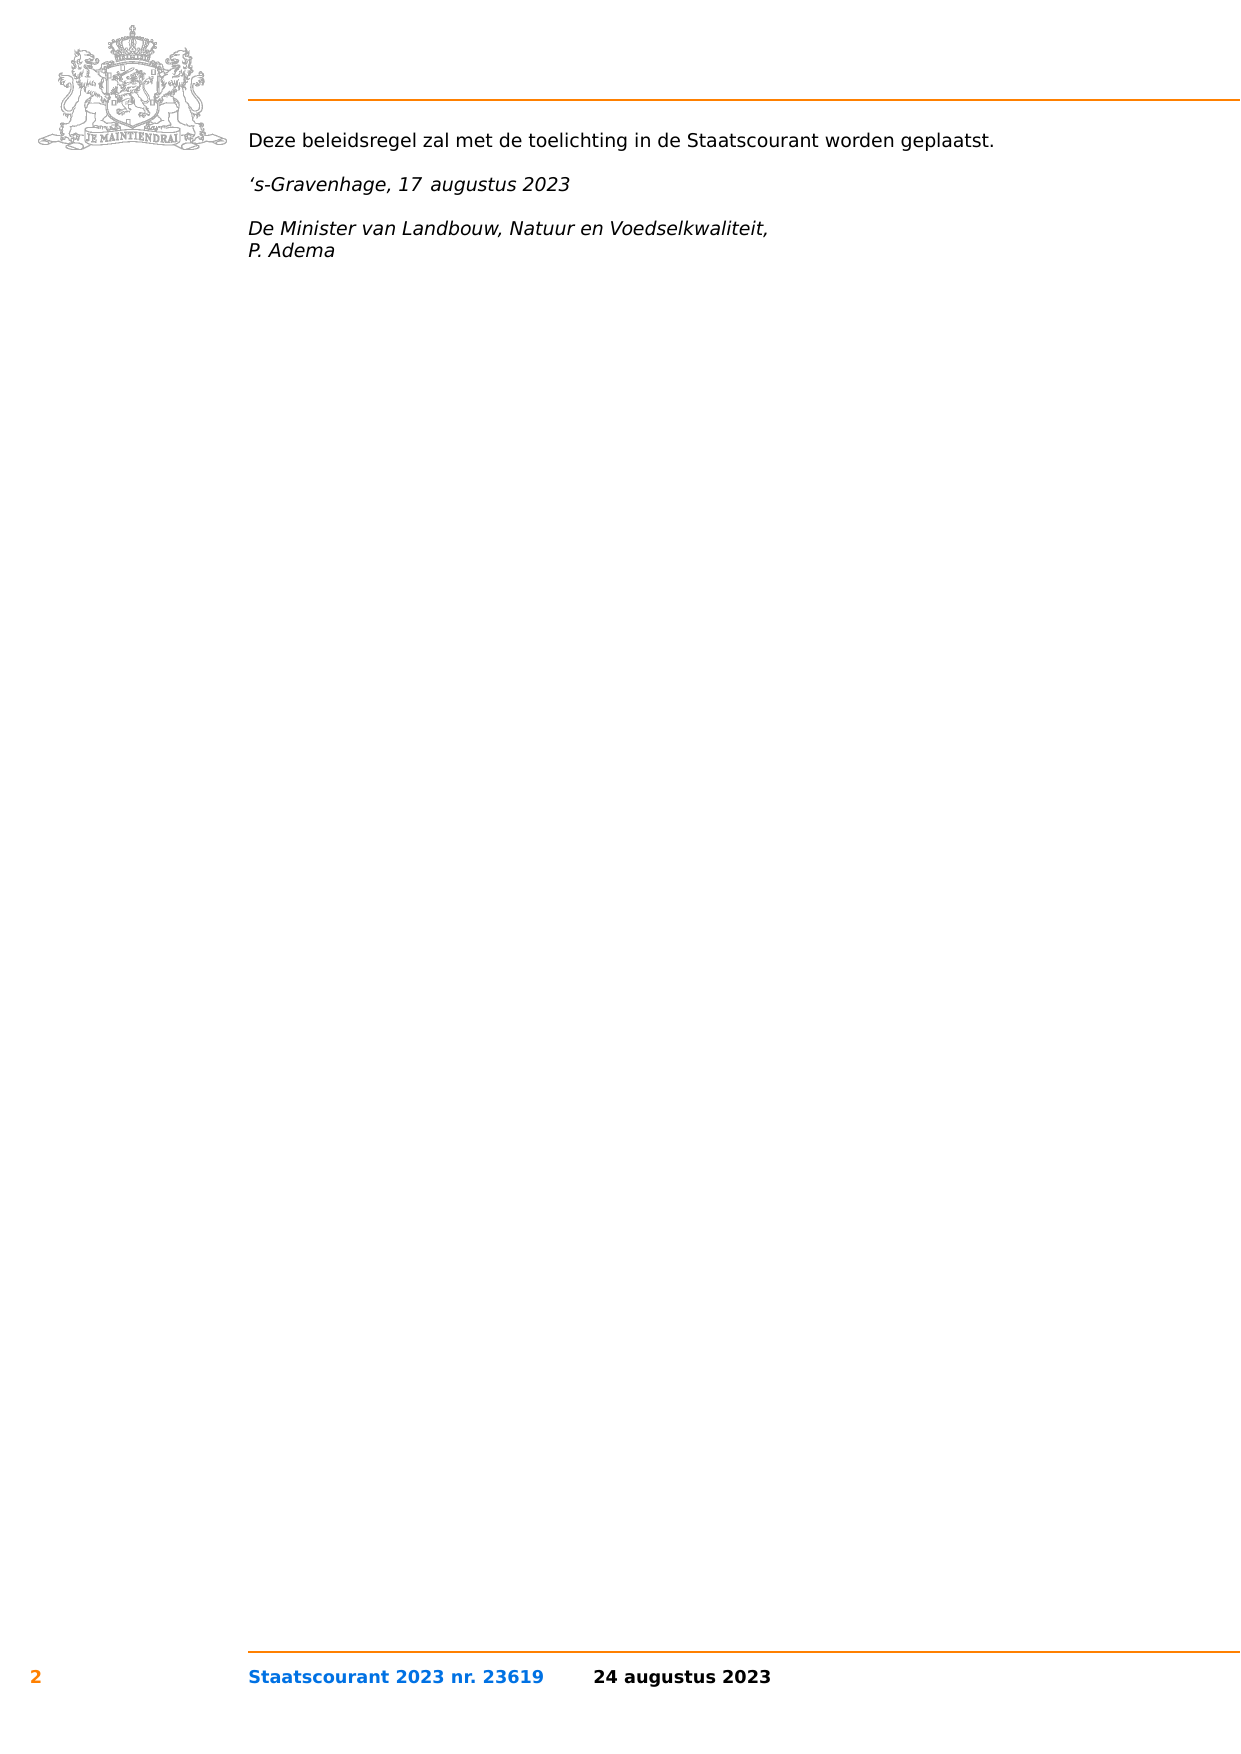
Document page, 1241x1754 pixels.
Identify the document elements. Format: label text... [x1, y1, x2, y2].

text De Minister van Landbouw, Natuur en Voedselkwaliteit, P. Adema [248, 218, 1163, 262]
picture [38, 25, 227, 150]
text Deze beleidsregel zal met de toelichting in de Staatscourant worden geplaatst. [248, 130, 1163, 152]
text ‘s-Gravenhage, 17 augustus 2023 [248, 174, 1163, 196]
